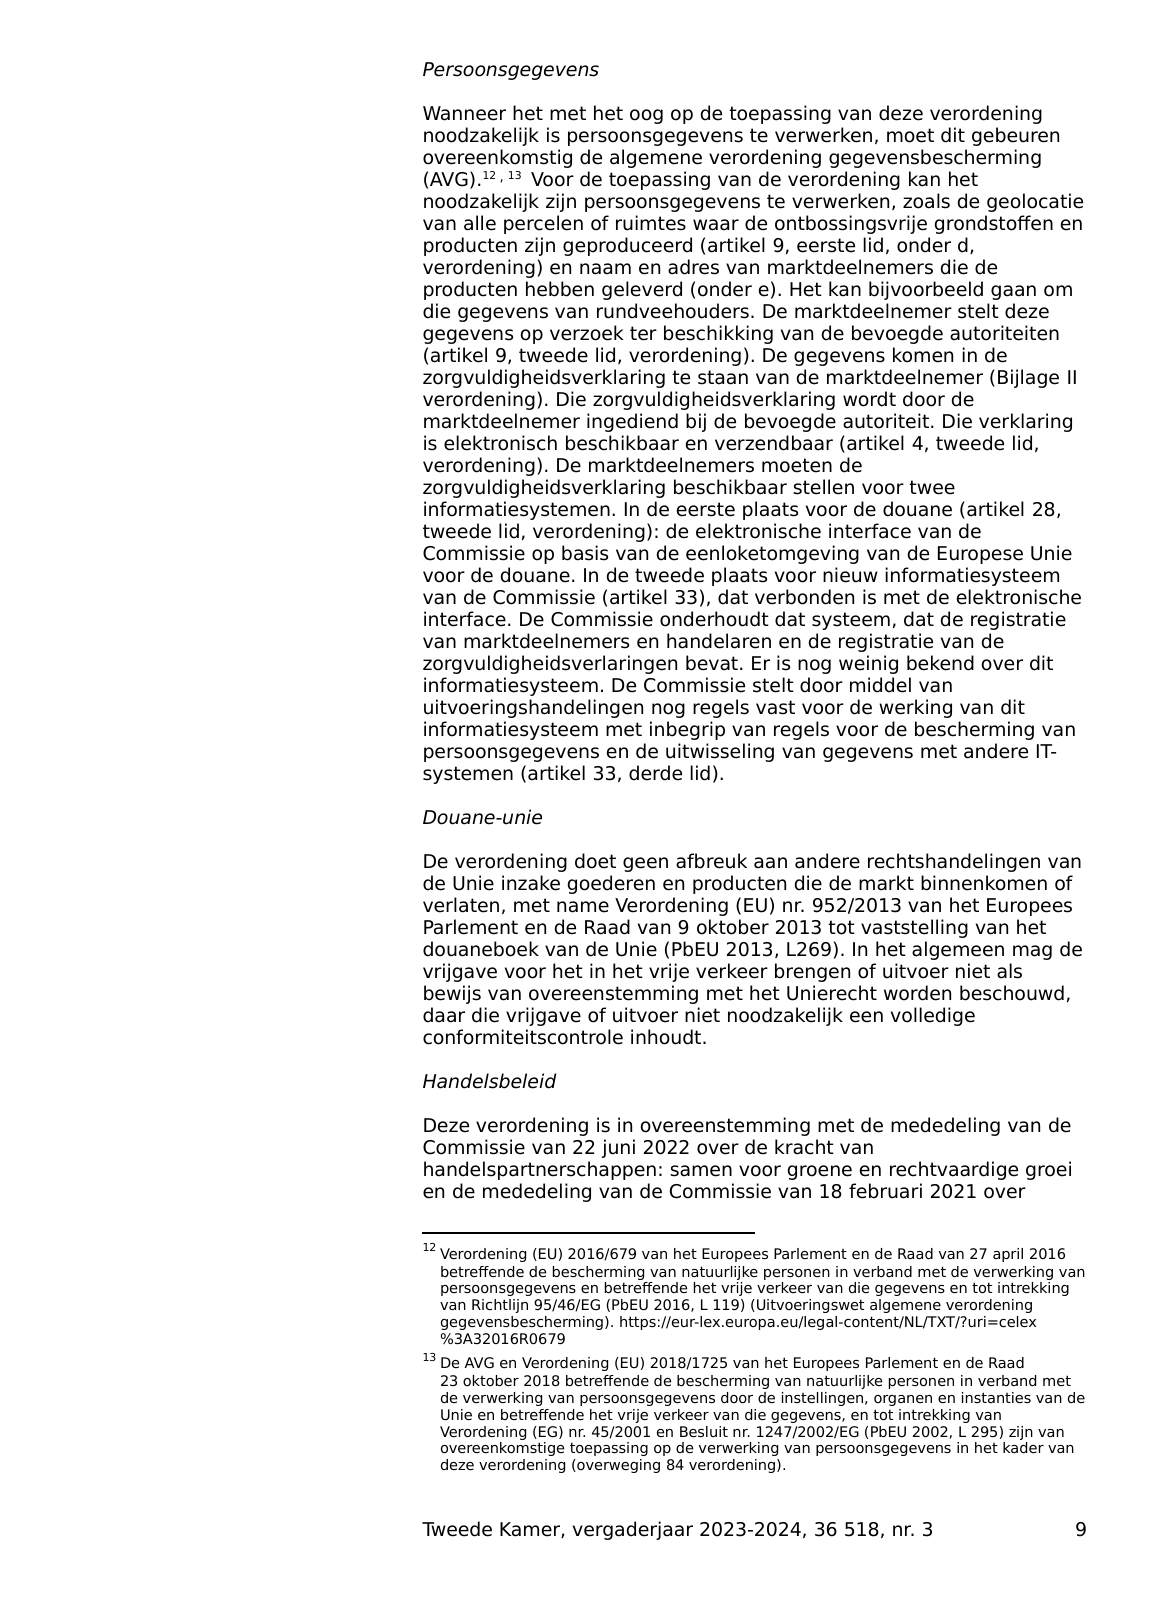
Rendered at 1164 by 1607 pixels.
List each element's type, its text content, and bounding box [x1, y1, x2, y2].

subtitle Handelsbeleid [422, 1071, 1087, 1093]
text De verordening doet geen afbreuk aan andere rechtshandelingen van de Unie inzake goederen en producten die de markt binnenkomen of verlaten, met name Verordening (EU) nr. 952/2013 van het Europees Parlement en de Raad van 9 oktober 2013 tot vaststelling van het douaneboek van de Unie (PbEU 2013, L269). In het algemeen mag de vrijgave voor het in het vrije verkeer brengen of uitvoer niet als bewijs van overeenstemming met het Unierecht worden beschouwd, daar die vrijgave of uitvoer niet noodzakelijk een volledige conformiteitscontrole inhoudt. [422, 851, 1087, 1049]
subtitle Persoonsgegevens [422, 59, 1087, 81]
text Verordening (EU) 2016/679 van het Europees Parlement en de Raad van 27 april 2016 betreffende de bescherming van natuurlijke personen in verband met de verwerking van persoonsgegevens en betreffende het vrije verkeer van die gegevens en tot intrekking van Richtlijn 95/46/EG (PbEU 2016, L 119) (Uitvoeringswet algemene verordening gegevensbescherming). https://eur-lex.europa.eu/legal-content/NL/TXT/?uri=celex%3A32016R0679 [422, 1242, 1087, 1348]
text Deze verordening is in overeenstemming met de mededeling van de Commissie van 22 juni 2022 over de kracht van handelspartnerschappen: samen voor groene en rechtvaardige groei en de mededeling van de Commissie van 18 februari 2021 over [422, 1115, 1087, 1203]
text Wanneer het met het oog op de toepassing van deze verordening noodzakelijk is persoonsgegevens te verwerken, moet dit gebeuren overeenkomstig de algemene verordening gegevensbescherming (AVG)., Voor de toepassing van de verordening kan het noodzakelijk zijn persoonsgegevens te verwerken, zoals de geolocatie van alle percelen of ruimtes waar de ontbossingsvrije grondstoffen en producten zijn geproduceerd (artikel 9, eerste lid, onder d, verordening) en naam en adres van marktdeelnemers die de producten hebben geleverd (onder e). Het kan bijvoorbeeld gaan om die gegevens van rundveehouders. De marktdeelnemer stelt deze gegevens op verzoek ter beschikking van de bevoegde autoriteiten (artikel 9, tweede lid, verordening). De gegevens komen in de zorgvuldigheidsverklaring te staan van de marktdeelnemer (Bijlage II verordening). Die zorgvuldigheidsverklaring wordt door de marktdeelnemer ingediend bij de bevoegde autoriteit. Die verklaring is elektronisch beschikbaar en verzendbaar (artikel 4, tweede lid, verordening). De marktdeelnemers moeten de zorgvuldigheidsverklaring beschikbaar stellen voor twee informatiesystemen. In de eerste plaats voor de douane (artikel 28, tweede lid, verordening): de elektronische interface van de Commissie op basis van de eenloketomgeving van de Europese Unie voor de douane. In de tweede plaats voor nieuw informatiesysteem van de Commissie (artikel 33), dat verbonden is met de elektronische interface. De Commissie onderhoudt dat systeem, dat de registratie van marktdeelnemers en handelaren en de registratie van de zorgvuldigheidsverlaringen bevat. Er is nog weinig bekend over dit informatiesysteem. De Commissie stelt door middel van uitvoeringshandelingen nog regels vast voor de werking van dit informatiesysteem met inbegrip van regels voor de bescherming van persoonsgegevens en de uitwisseling van gegevens met andere IT-systemen (artikel 33, derde lid). [422, 103, 1087, 784]
text De AVG en Verordening (EU) 2018/1725 van het Europees Parlement en de Raad 23 oktober 2018 betreffende de bescherming van natuurlijke personen in verband met de verwerking van persoonsgegevens door de instellingen, organen en instanties van de Unie en betreffende het vrije verkeer van die gegevens, en tot intrekking van Verordening (EG) nr. 45/2001 en Besluit nr. 1247/2002/EG (PbEU 2002, L 295) zijn van overeenkomstige toepassing op de verwerking van persoonsgegevens in het kader van deze verordening (overweging 84 verordening). [422, 1351, 1087, 1474]
subtitle Douane-unie [422, 807, 1087, 829]
